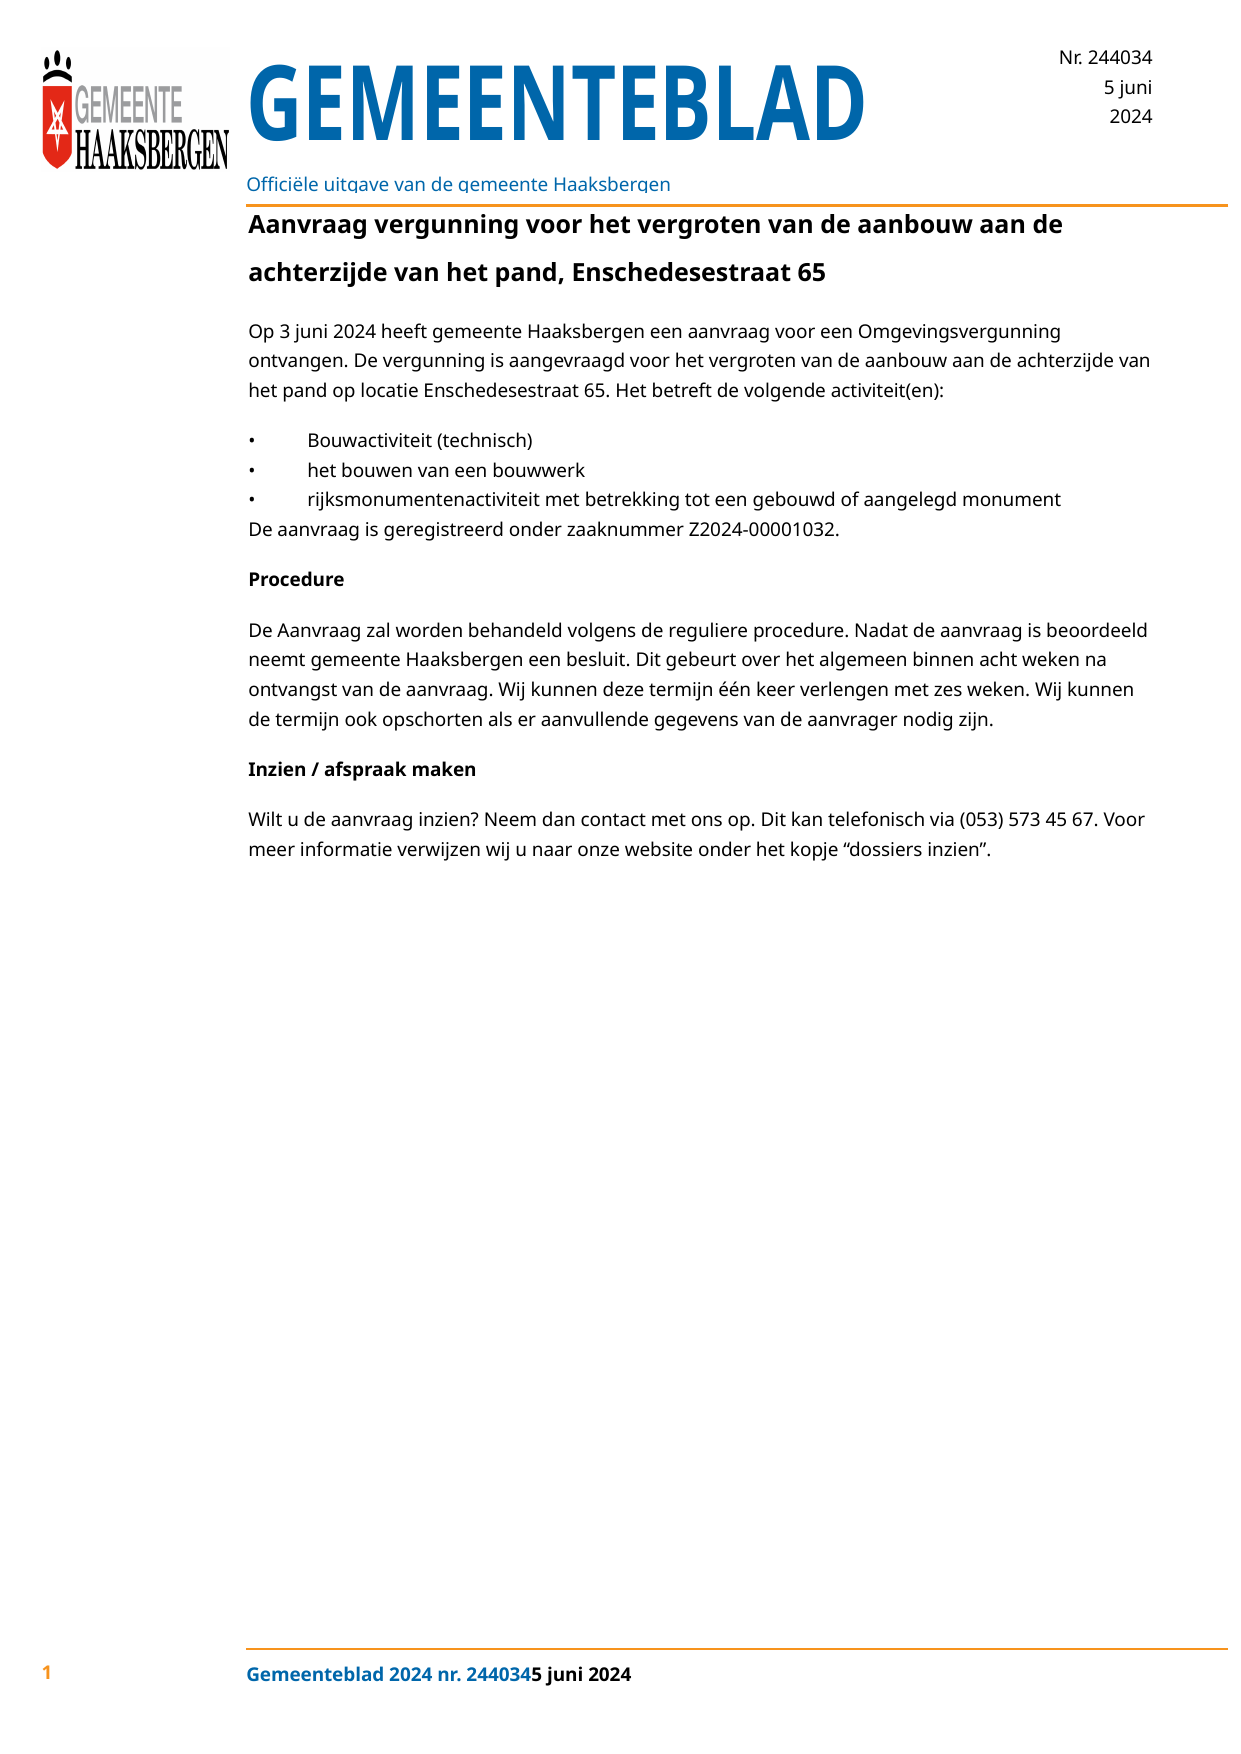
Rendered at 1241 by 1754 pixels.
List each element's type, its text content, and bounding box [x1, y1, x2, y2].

text Op 3 juni 2024 heeft gemeente Haaksbergen een aanvraag voor een Omgevingsvergunning ontvangen. De vergunning is aangevraagd voor het vergroten van de aanbouw aan de achterzijde van het pand op locatie Enschedesestraat 65. Het betreft de volgende activiteit(en): [248, 318, 1152, 403]
text Aanvraag vergunning voor het vergroten van de aanbouw aan de achterzijde van het pand, Enschedesestraat 65 [248, 207, 1152, 288]
text De aanvraag is geregistreerd onder zaaknummer Z2024-00001032. [248, 516, 1152, 542]
list Bouwactiviteit (technisch) [248, 427, 1152, 453]
list het bouwen van een bouwwerk [248, 457, 1152, 483]
text Procedure [248, 567, 1152, 592]
text Wilt u de aanvraag inzien? Neem dan contact met ons op. Dit kan telefonisch via (053) 573 45 67. Voor meer informatie verwijzen wij u naar onze website onder het kopje “dossiers inzien”. [248, 807, 1152, 862]
picture [41, 47, 231, 172]
list rijksmonumentenactiviteit met betrekking tot een gebouwd of aangelegd monument [248, 487, 1152, 512]
text Inzien / afspraak maken [248, 756, 1152, 782]
text De Aanvraag zal worden behandeld volgens de reguliere procedure. Nadat de aanvraag is beoordeeld neemt gemeente Haaksbergen een besluit. Dit gebeurt over het algemeen binnen acht weken na ontvangst van de aanvraag. Wij kunnen deze termijn één keer verlengen met zes weken. Wij kunnen de termijn ook opschorten als er aanvullende gegevens van de aanvrager nodig zijn. [248, 617, 1152, 732]
